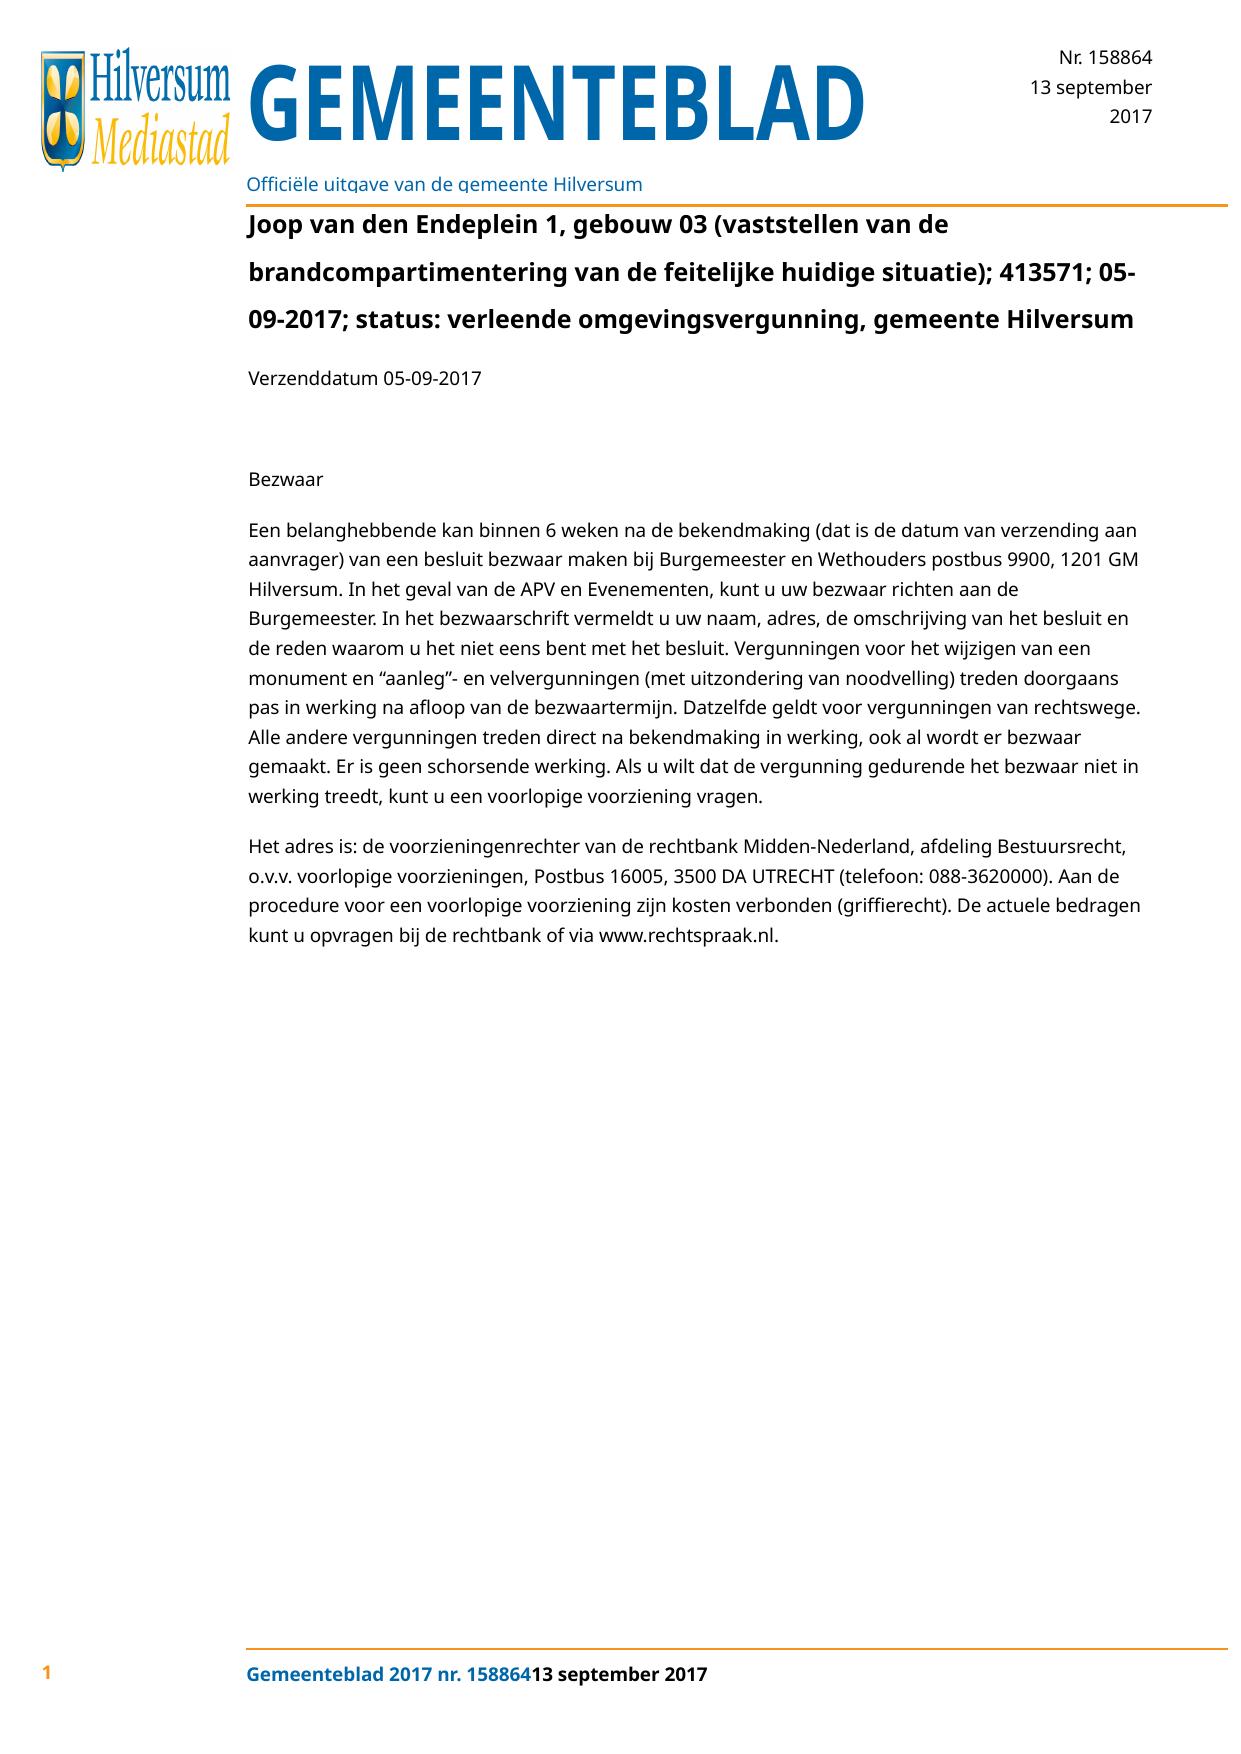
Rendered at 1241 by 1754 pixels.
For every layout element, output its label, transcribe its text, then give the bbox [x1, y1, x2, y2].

picture [41, 47, 231, 172]
text Verzenddatum 05-09-2017 [248, 366, 1152, 391]
text Een belanghebbende kan binnen 6 weken na de bekendmaking (dat is de datum van verzending aan aanvrager) van een besluit bezwaar maken bij Burgemeester en Wethouders postbus 9900, 1201 GM Hilversum. In het geval van de APV en Evenementen, kunt u uw bezwaar richten aan de Burgemeester. In het bezwaarschrift vermeldt u uw naam, adres, de omschrijving van het besluit en de reden waarom u het niet eens bent met het besluit. Vergunningen voor het wijzigen van een monument en “aanleg”- en velvergunningen (met uitzondering van noodvelling) treden doorgaans pas in werking na afloop van de bezwaartermijn. Datzelfde geldt voor vergunningen van rechtswege. Alle andere vergunningen treden direct na bekendmaking in werking, ook al wordt er bezwaar gemaakt. Er is geen schorsende werking. Als u wilt dat de vergunning gedurende het bezwaar niet in werking treedt, kunt u een voorlopige voorziening vragen. [248, 517, 1152, 809]
text Joop van den Endeplein 1, gebouw 03 (vaststellen van de brandcompartimentering van de feitelijke huidige situatie); 413571; 05-09-2017; status: verleende omgevingsvergunning, gemeente Hilversum [248, 207, 1152, 336]
text Het adres is: de voorzieningenrechter van de rechtbank Midden-Nederland, afdeling Bestuursrecht, o.v.v. voorlopige voorzieningen, Postbus 16005, 3500 DA UTRECHT (telefoon: 088-3620000). Aan de procedure voor een voorlopige voorziening zijn kosten verbonden (griffierecht). De actuele bedragen kunt u opvragen bij de rechtbank of via www.rechtspraak.nl. [248, 833, 1152, 948]
text Bezwaar [248, 466, 1152, 492]
